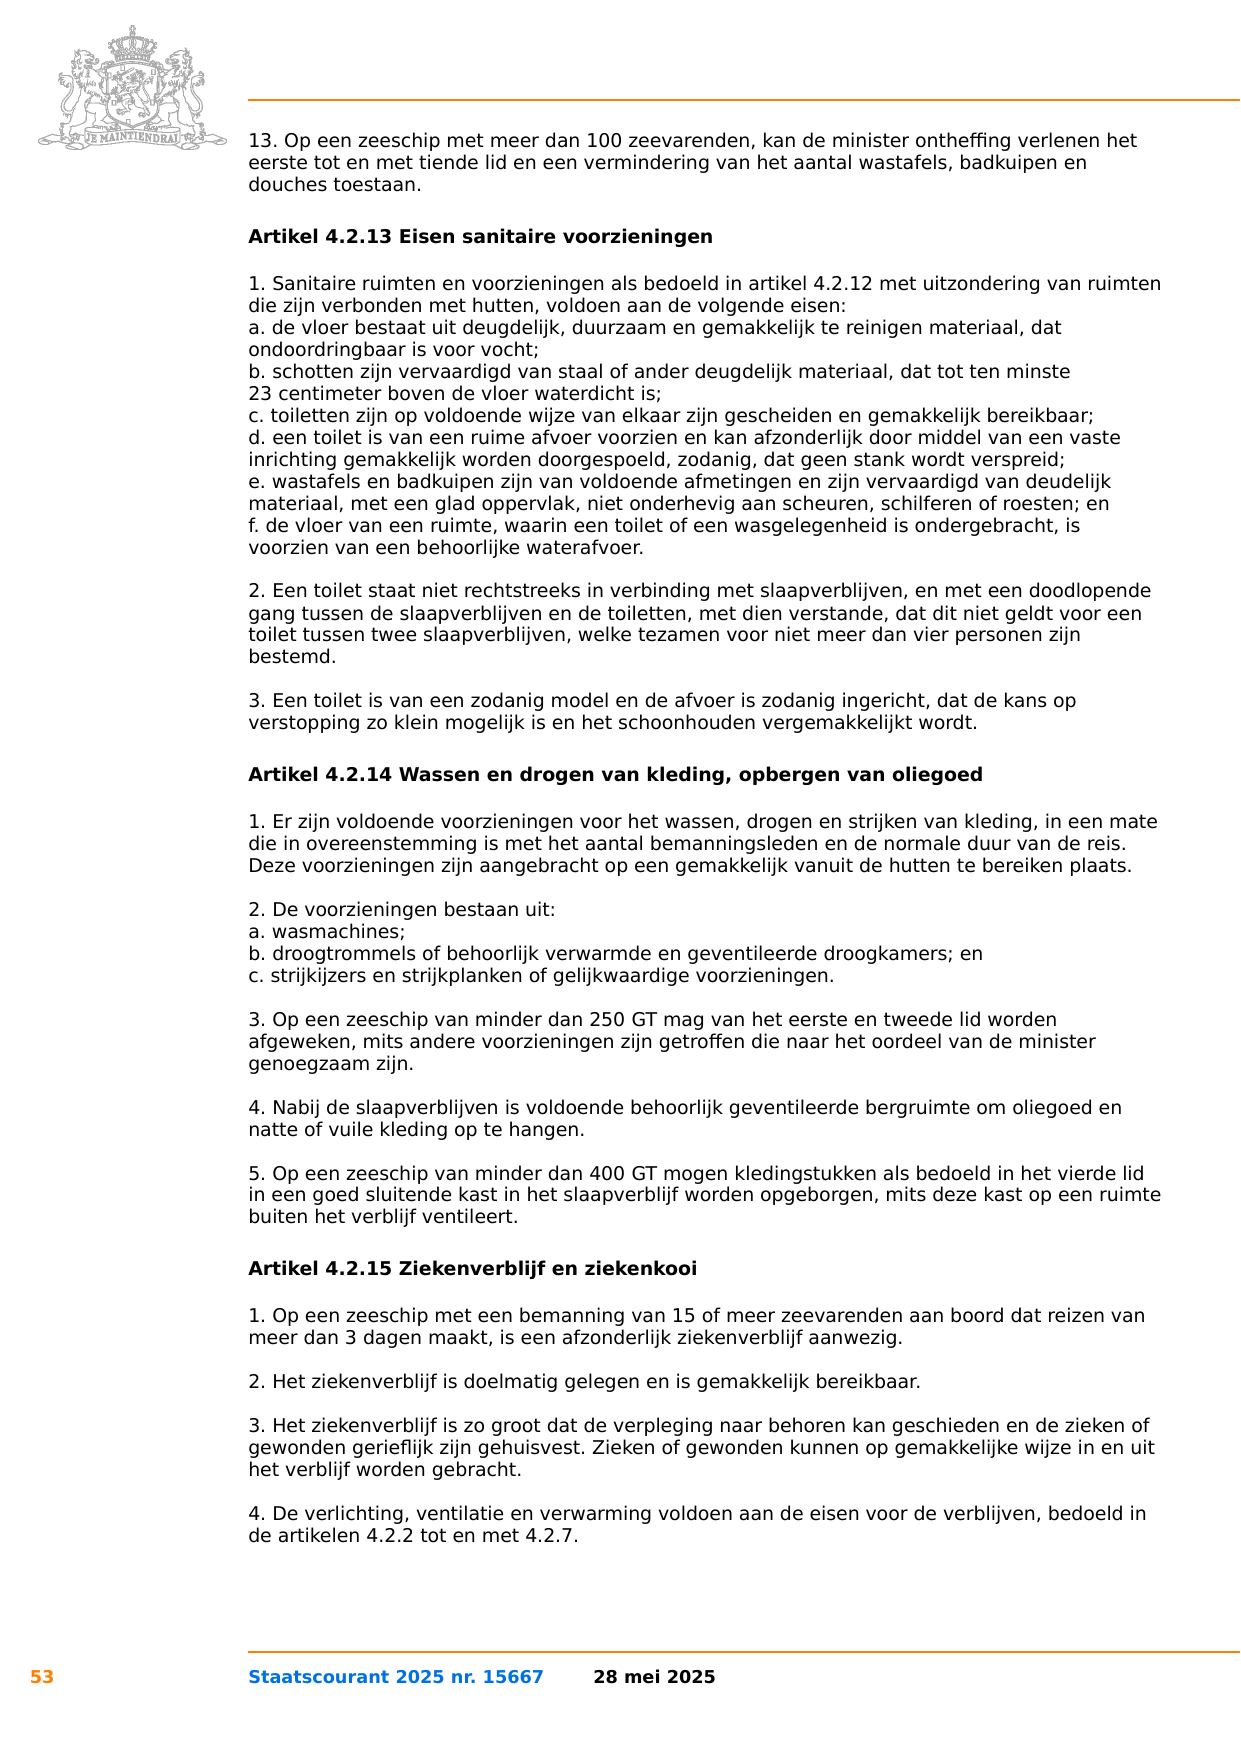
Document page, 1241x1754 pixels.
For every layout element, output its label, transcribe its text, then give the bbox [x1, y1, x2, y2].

text b. droogtrommels of behoorlijk verwarmde en geventileerde droogkamers; en [248, 943, 1163, 965]
text 1. Er zijn voldoende voorzieningen voor het wassen, drogen en strijken van kleding, in een mate die in overeenstemming is met het aantal bemanningsleden en de normale duur van de reis. Deze voorzieningen zijn aangebracht op een gemakkelijk vanuit de hutten te bereiken plaats. [248, 811, 1163, 877]
text d. een toilet is van een ruime afvoer voorzien en kan afzonderlijk door middel van een vaste inrichting gemakkelijk worden doorgespoeld, zodanig, dat geen stank wordt verspreid; [248, 427, 1163, 471]
text 1. Op een zeeschip met een bemanning van 15 of meer zeevarenden aan boord dat reizen van meer dan 3 dagen maakt, is een afzonderlijk ziekenverblijf aanwezig. [248, 1305, 1163, 1349]
text 5. Op een zeeschip van minder dan 400 GT mogen kledingstukken als bedoeld in het vierde lid in een goed sluitende kast in het slaapverblijf worden opgeborgen, mits deze kast op een ruimte buiten het verblijf ventileert. [248, 1162, 1163, 1228]
picture [38, 25, 227, 150]
text 4. Nabij de slaapverblijven is voldoende behoorlijk geventileerde bergruimte om oliegoed en natte of vuile kleding op te hangen. [248, 1097, 1163, 1141]
text 3. Op een zeeschip van minder dan 250 GT mag van het eerste en tweede lid worden afgeweken, mits andere voorzieningen zijn getroffen die naar het oordeel van de minister genoegzaam zijn. [248, 1009, 1163, 1075]
text b. schotten zijn vervaardigd van staal of ander deugdelijk materiaal, dat tot ten minste 23 centimeter boven de vloer waterdicht is; [248, 361, 1163, 405]
text a. wasmachines; [248, 921, 1163, 943]
text 1. Sanitaire ruimten en voorzieningen als bedoeld in artikel 4.2.12 met uitzondering van ruimten die zijn verbonden met hutten, voldoen aan de volgende eisen: [248, 273, 1163, 317]
subtitle Artikel 4.2.14 Wassen en drogen van kleding, opbergen van oliegoed [248, 764, 1163, 786]
text 3. Een toilet is van een zodanig model en de afvoer is zodanig ingericht, dat de kans op verstopping zo klein mogelijk is en het schoonhouden vergemakkelijkt wordt. [248, 690, 1163, 734]
text 4. De verlichting, ventilatie en verwarming voldoen aan de eisen voor de verblijven, bedoeld in de artikelen 4.2.2 tot en met 4.2.7. [248, 1503, 1163, 1547]
text c. toiletten zijn op voldoende wijze van elkaar zijn gescheiden en gemakkelijk bereikbaar; [248, 405, 1163, 427]
text 2. De voorzieningen bestaan uit: [248, 899, 1163, 921]
text 3. Het ziekenverblijf is zo groot dat de verpleging naar behoren kan geschieden en de zieken of gewonden gerieflijk zijn gehuisvest. Zieken of gewonden kunnen op gemakkelijke wijze in en uit het verblijf worden gebracht. [248, 1415, 1163, 1481]
subtitle Artikel 4.2.13 Eisen sanitaire voorzieningen [248, 226, 1163, 248]
text 2. Het ziekenverblijf is doelmatig gelegen en is gemakkelijk bereikbaar. [248, 1371, 1163, 1393]
text 13. Op een zeeschip met meer dan 100 zeevarenden, kan de minister ontheffing verlenen het eerste tot en met tiende lid en een vermindering van het aantal wastafels, badkuipen en douches toestaan. [248, 130, 1163, 196]
subtitle Artikel 4.2.15 Ziekenverblijf en ziekenkooi [248, 1258, 1163, 1280]
text c. strijkijzers en strijkplanken of gelijkwaardige voorzieningen. [248, 965, 1163, 987]
text e. wastafels en badkuipen zijn van voldoende afmetingen en zijn vervaardigd van deudelijk materiaal, met een glad oppervlak, niet onderhevig aan scheuren, schilferen of roesten; en [248, 471, 1163, 514]
text a. de vloer bestaat uit deugdelijk, duurzaam en gemakkelijk te reinigen materiaal, dat ondoordringbaar is voor vocht; [248, 317, 1163, 361]
text 2. Een toilet staat niet rechtstreeks in verbinding met slaapverblijven, en met een doodlopende gang tussen de slaapverblijven en de toiletten, met dien verstande, dat dit niet geldt voor een toilet tussen twee slaapverblijven, welke tezamen voor niet meer dan vier personen zijn bestemd. [248, 580, 1163, 668]
text f. de vloer van een ruimte, waarin een toilet of een wasgelegenheid is ondergebracht, is voorzien van een behoorlijke waterafvoer. [248, 514, 1163, 558]
